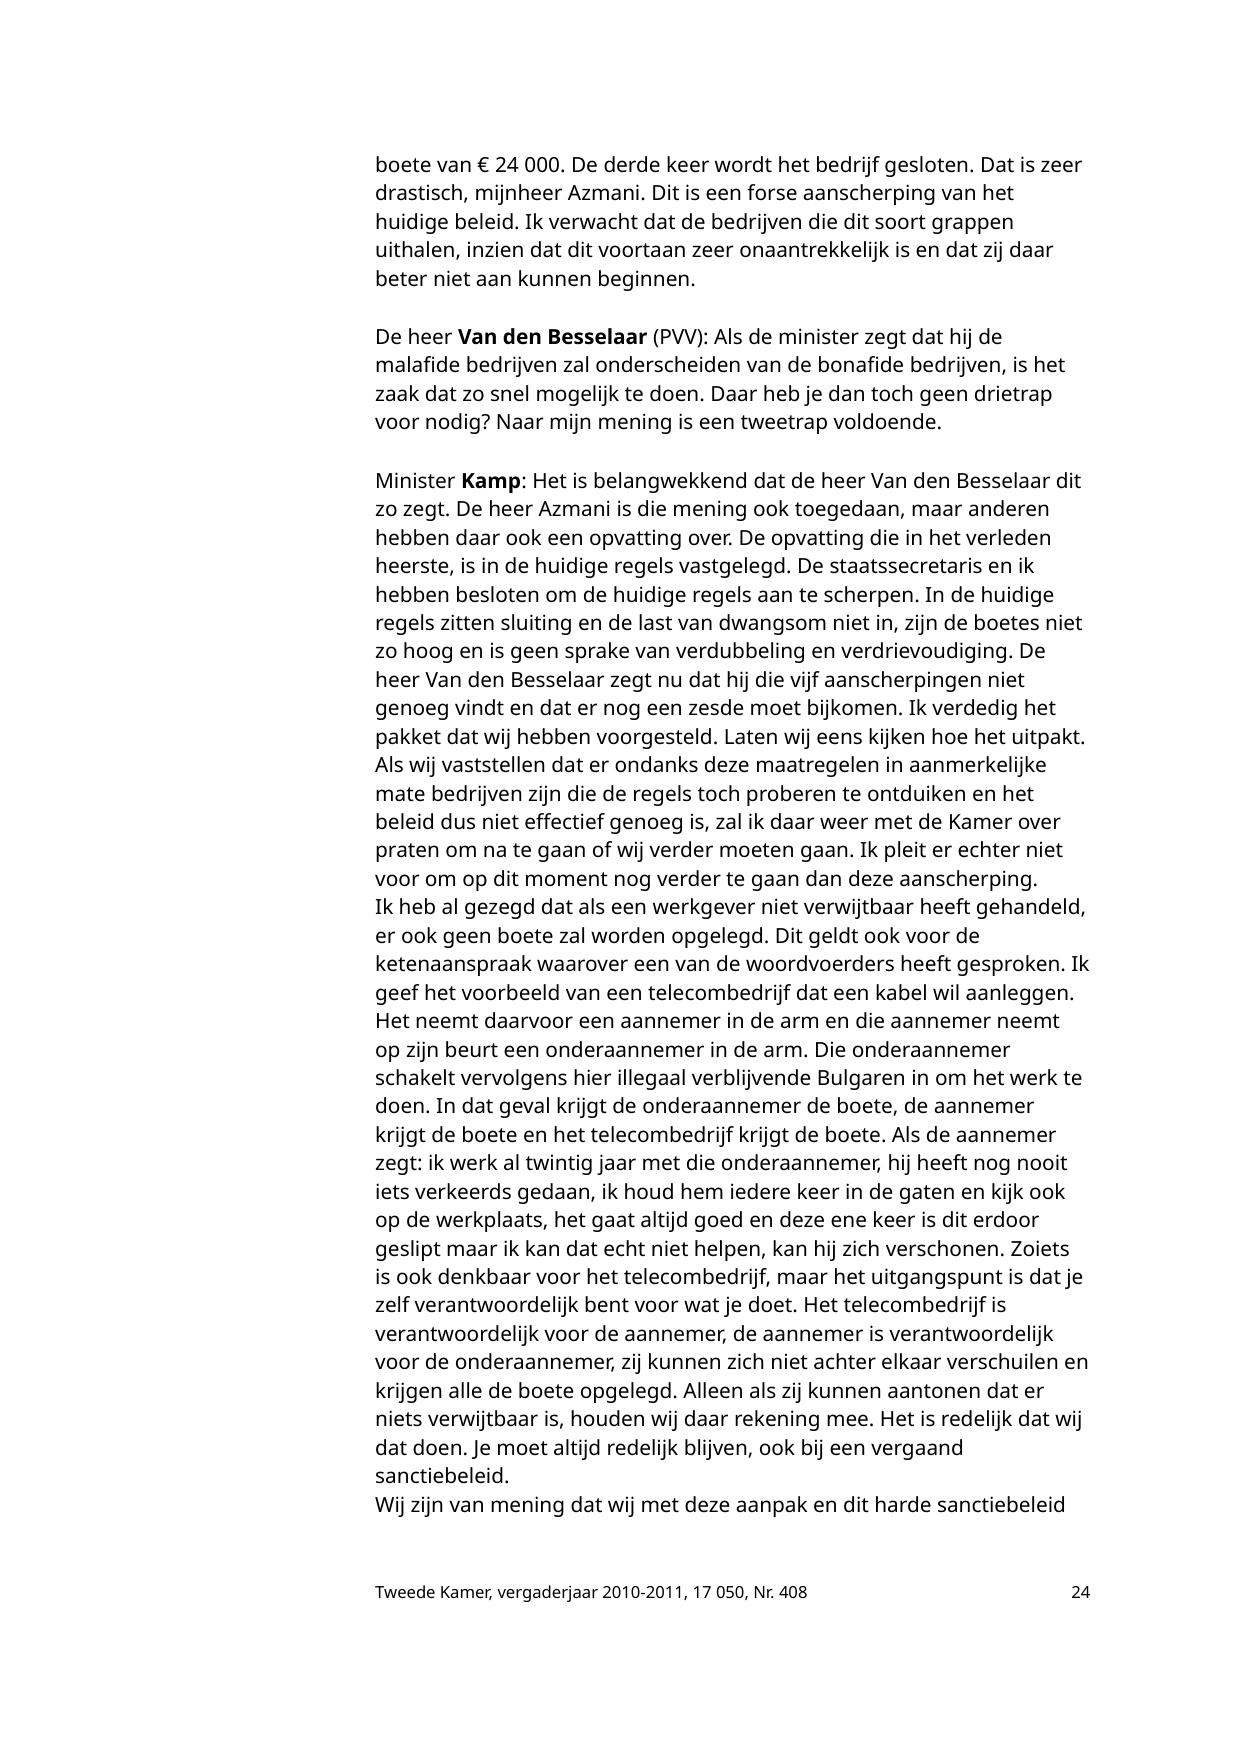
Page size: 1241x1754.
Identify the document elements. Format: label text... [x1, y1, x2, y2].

text Wij zijn van mening dat wij met deze aanpak en dit harde sanctiebeleid [375, 1490, 1090, 1518]
text Minister Kamp: Het is belangwekkend dat de heer Van den Besselaar dit zo zegt. De heer Azmani is die mening ook toegedaan, maar anderen hebben daar ook een opvatting over. De opvatting die in het verleden heerste, is in de huidige regels vastgelegd. De staatssecretaris en ik hebben besloten om de huidige regels aan te scherpen. In de huidige regels zitten sluiting en de last van dwangsom niet in, zijn de boetes niet zo hoog en is geen sprake van verdubbeling en verdrievoudiging. De heer Van den Besselaar zegt nu dat hij die vijf aanscherpingen niet genoeg vindt en dat er nog een zesde moet bijkomen. Ik verdedig het pakket dat wij hebben voorgesteld. Laten wij eens kijken hoe het uitpakt. Als wij vaststellen dat er ondanks deze maatregelen in aanmerkelijke mate bedrijven zijn die de regels toch proberen te ontduiken en het beleid dus niet effectief genoeg is, zal ik daar weer met de Kamer over praten om na te gaan of wij verder moeten gaan. Ik pleit er echter niet voor om op dit moment nog verder te gaan dan deze aanscherping. [375, 466, 1090, 892]
text De heer Van den Besselaar (PVV): Als de minister zegt dat hij de malafide bedrijven zal onderscheiden van de bonafide bedrijven, is het zaak dat zo snel mogelijk te doen. Daar heb je dan toch geen drietrap voor nodig? Naar mijn mening is een tweetrap voldoende. [375, 322, 1090, 436]
text Ik heb al gezegd dat als een werkgever niet verwijtbaar heeft gehandeld, er ook geen boete zal worden opgelegd. Dit geldt ook voor de ketenaanspraak waarover een van de woordvoerders heeft gesproken. Ik geef het voorbeeld van een telecombedrijf dat een kabel wil aanleggen. Het neemt daarvoor een aannemer in de arm en die aannemer neemt op zijn beurt een onderaannemer in de arm. Die onderaannemer schakelt vervolgens hier illegaal verblijvende Bulgaren in om het werk te doen. In dat geval krijgt de onderaannemer de boete, de aannemer krijgt de boete en het telecombedrijf krijgt de boete. Als de aannemer zegt: ik werk al twintig jaar met die onderaannemer, hij heeft nog nooit iets verkeerds gedaan, ik houd hem iedere keer in de gaten en kijk ook op de werkplaats, het gaat altijd goed en deze ene keer is dit erdoor geslipt maar ik kan dat echt niet helpen, kan hij zich verschonen. Zoiets is ook denkbaar voor het telecombedrijf, maar het uitgangspunt is dat je zelf verantwoordelijk bent voor wat je doet. Het telecombedrijf is verantwoordelijk voor de aannemer, de aannemer is verantwoordelijk voor de onderaannemer, zij kunnen zich niet achter elkaar verschuilen en krijgen alle de boete opgelegd. Alleen als zij kunnen aantonen dat er niets verwijtbaar is, houden wij daar rekening mee. Het is redelijk dat wij dat doen. Je moet altijd redelijk blijven, ook bij een vergaand sanctiebeleid. [375, 892, 1090, 1490]
text boete van € 24 000. De derde keer wordt het bedrijf gesloten. Dat is zeer drastisch, mijnheer Azmani. Dit is een forse aanscherping van het huidige beleid. Ik verwacht dat de bedrijven die dit soort grappen uithalen, inzien dat dit voortaan zeer onaantrekkelijk is en dat zij daar beter niet aan kunnen beginnen. [375, 150, 1090, 292]
